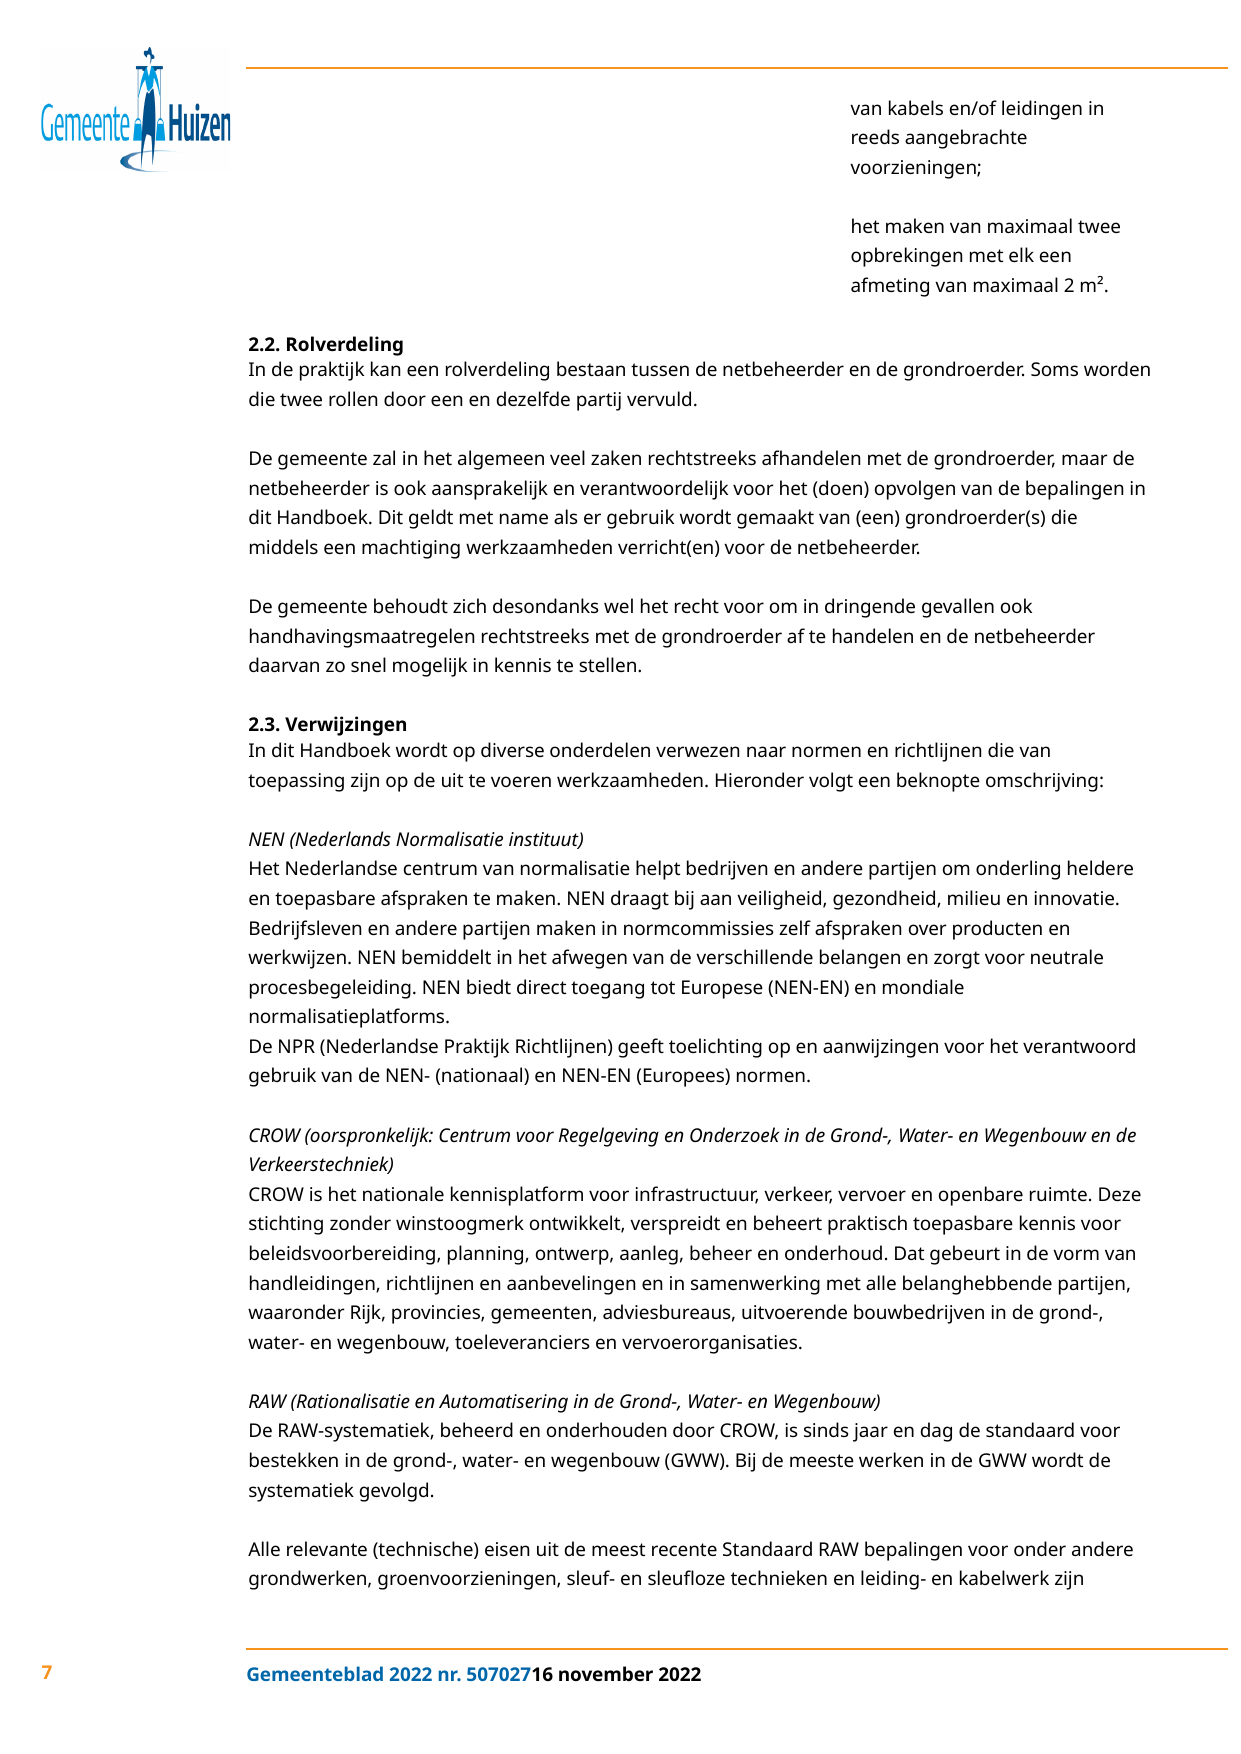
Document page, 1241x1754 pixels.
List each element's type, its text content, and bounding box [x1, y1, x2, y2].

text De gemeente behoudt zich desondanks wel het recht voor om in dringende gevallen ook handhavingsmaatregelen rechtstreeks met de grondroerder af te handelen en de netbeheerder daarvan zo snel mogelijk in kennis te stellen. [248, 593, 1152, 678]
text In de praktijk kan een rolverdeling bestaan tussen de netbeheerder en de grondroerder. Soms worden die twee rollen door een en dezelfde partij vervuld. [248, 357, 1152, 412]
text De RAW-systematiek, beheerd en onderhouden door CROW, is sinds jaar en dag de standaard voor bestekken in de grond-, water- en wegenbouw (GWW). Bij de meeste werken in de GWW wordt de systematiek gevolgd. [248, 1418, 1152, 1503]
table_cell [549, 95, 850, 298]
text 2.3. Verwijzingen [248, 712, 1152, 737]
text De gemeente zal in het algemeen veel zaken rechtstreeks afhandelen met de grondroerder, maar de netbeheerder is ook aansprakelijk en verantwoordelijk voor het (doen) opvolgen van de bepalingen in dit Handboek. Dit geldt met name als er gebruik wordt gemaakt van (een) grondroerder(s) die middels een machtiging werkzaamheden verricht(en) voor de netbeheerder. [248, 445, 1152, 560]
text NEN (Nederlands Normalisatie instituut) [248, 826, 1152, 852]
text CROW is het nationale kennisplatform voor infrastructuur, verkeer, vervoer en openbare ruimte. Deze stichting zonder winstoogmerk ontwikkelt, verspreidt en beheert praktisch toepasbare kennis voor beleidsvoorbereiding, planning, ontwerp, aanleg, beheer en onderhoud. Dat gebeurt in de vorm van handleidingen, richtlijnen en aanbevelingen en in samenwerking met alle belanghebbende partijen, waaronder Rijk, provincies, gemeenten, adviesbureaus, uitvoerende bouwbedrijven in de grond-, water- en wegenbouw, toeleveranciers en vervoerorganisaties. [248, 1181, 1152, 1355]
table_cell van kabels en/of leidingen in reeds aangebrachte voorzieningen; het maken van maximaal twee opbrekingen met elk een afmeting van maximaal 2 m². [850, 95, 1152, 298]
text De NPR (Nederlandse Praktijk Richtlijnen) geeft toelichting op en aanwijzingen voor het verantwoord gebruik van de NEN- (nationaal) en NEN-EN (Europees) normen. [248, 1033, 1152, 1088]
picture [41, 47, 231, 172]
table_cell [248, 95, 549, 298]
text Het Nederlandse centrum van normalisatie helpt bedrijven en andere partijen om onderling heldere en toepasbare afspraken te maken. NEN draagt bij aan veiligheid, gezondheid, milieu en innovatie. [248, 856, 1152, 911]
text CROW (oorspronkelijk: Centrum voor Regelgeving en Onderzoek in de Grond-, Water- en Wegenbouw en de Verkeerstechniek) [248, 1122, 1152, 1177]
text RAW (Rationalisatie en Automatisering in de Grond-, Water- en Wegenbouw) [248, 1388, 1152, 1414]
text Alle relevante (technische) eisen uit de meest recente Standaard RAW bepalingen voor onder andere grondwerken, groenvoorzieningen, sleuf- en sleufloze technieken en leiding- en kabelwerk zijn [248, 1536, 1152, 1591]
text Bedrijfsleven en andere partijen maken in normcommissies zelf afspraken over producten en werkwijzen. NEN bemiddelt in het afwegen van de verschillende belangen en zorgt voor neutrale procesbegeleiding. NEN biedt direct toegang tot Europese (NEN-EN) en mondiale normalisatieplatforms. [248, 915, 1152, 1029]
text In dit Handboek wordt op diverse onderdelen verwezen naar normen en richtlijnen die van toepassing zijn op de uit te voeren werkzaamheden. Hieronder volgt een beknopte omschrijving: [248, 737, 1152, 793]
text 2.2. Rolverdeling [248, 331, 1152, 357]
